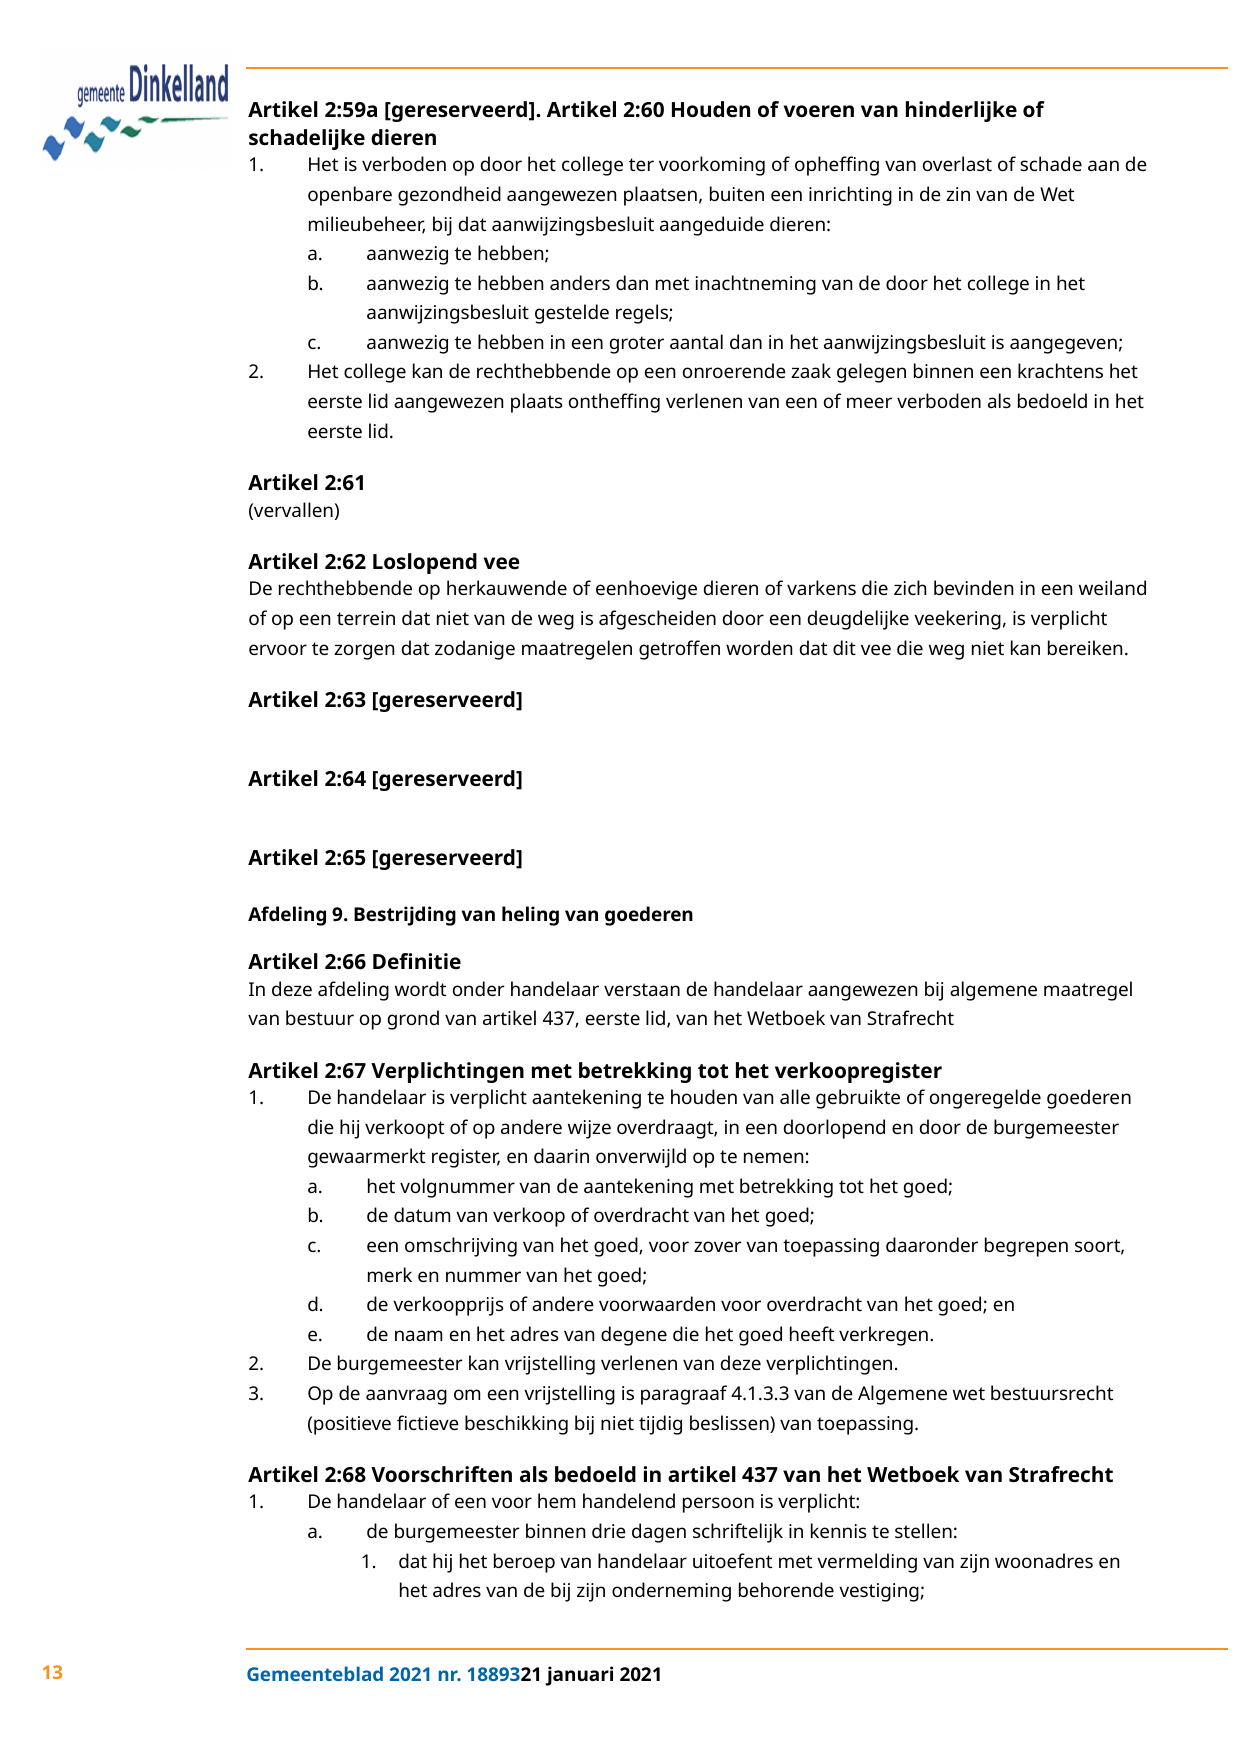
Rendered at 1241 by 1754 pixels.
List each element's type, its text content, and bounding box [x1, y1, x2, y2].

text In deze afdeling wordt onder handelaar verstaan de handelaar aangewezen bij algemene maatregel van bestuur op grond van artikel 437, eerste lid, van het Wetboek van Strafrecht [248, 976, 1152, 1031]
text Artikel 2:64 [gereserveerd] [248, 764, 1152, 792]
list Het college kan de rechthebbende op een onroerende zaak gelegen binnen een krachtens het eerste lid aangewezen plaats ontheffing verlenen van een of meer verboden als bedoeld in het eerste lid. [248, 359, 1152, 444]
list aanwezig te hebben; [307, 240, 1152, 266]
list Het is verboden op door het college ter voorkoming of opheffing van overlast of schade aan de openbare gezondheid aangewezen plaatsen, buiten een inrichting in de zin van de Wet milieubeheer, bij dat aanwijzingsbesluit aangeduide dieren: [248, 152, 1152, 237]
text Artikel 2:61 [248, 468, 1152, 497]
text De rechthebbende op herkauwende of eenhoevige dieren of varkens die zich bevinden in een weiland of op een terrein dat niet van de weg is afgescheiden door een deugdelijke veekering, is verplicht ervoor te zorgen dat zodanige maatregelen getroffen worden dat dit vee die weg niet kan bereiken. [248, 576, 1152, 661]
text Artikel 2:63 [gereserveerd] [248, 685, 1152, 714]
list De handelaar of een voor hem handelend persoon is verplicht: [248, 1489, 1152, 1514]
list een omschrijving van het goed, voor zover van toepassing daaronder begrepen soort, merk en nummer van het goed; [307, 1232, 1152, 1288]
text (vervallen) [248, 497, 1152, 522]
list aanwezig te hebben in een groter aantal dan in het aanwijzingsbesluit is aangegeven; [307, 329, 1152, 355]
text Artikel 2:68 Voorschriften als bedoeld in artikel 437 van het Wetboek van Strafrecht [248, 1460, 1152, 1489]
list de datum van verkoop of overdracht van het goed; [307, 1203, 1152, 1228]
list De burgemeester kan vrijstelling verlenen van deze verplichtingen. [248, 1351, 1152, 1376]
text Artikel 2:67 Verplichtingen met betrekking tot het verkoopregister [248, 1056, 1152, 1084]
text Artikel 2:62 Loslopend vee [248, 547, 1152, 576]
picture [41, 47, 231, 172]
list dat hij het beroep van handelaar uitoefent met vermelding van zijn woonadres en het adres van de bij zijn onderneming behorende vestiging; [361, 1548, 1152, 1603]
list de verkoopprijs of andere voorwaarden voor overdracht van het goed; en [307, 1291, 1152, 1317]
list de burgemeester binnen drie dagen schriftelijk in kennis te stellen: [307, 1518, 1152, 1544]
list het volgnummer van de aantekening met betrekking tot het goed; [307, 1173, 1152, 1199]
list De handelaar is verplicht aantekening te houden van alle gebruikte of ongeregelde goederen die hij verkoopt of op andere wijze overdraagt, in een doorlopend en door de burgemeester gewaarmerkt register, en daarin onverwijld op te nemen: [248, 1084, 1152, 1169]
list aanwezig te hebben anders dan met inachtneming van de door het college in het aanwijzingsbesluit gestelde regels; [307, 270, 1152, 325]
text Artikel 2:65 [gereserveerd] [248, 843, 1152, 871]
list de naam en het adres van degene die het goed heeft verkregen. [307, 1321, 1152, 1347]
text Artikel 2:66 Definitie [248, 947, 1152, 976]
text Afdeling 9. Bestrijding van heling van goederen [248, 901, 1152, 927]
list Op de aanvraag om een vrijstelling is paragraaf 4.1.3.3 van de Algemene wet bestuursrecht (positieve fictieve beschikking bij niet tijdig beslissen) van toepassing. [248, 1380, 1152, 1436]
text Artikel 2:59a [gereserveerd]. Artikel 2:60 Houden of voeren van hinderlijke of schadelijke dieren [248, 95, 1152, 152]
